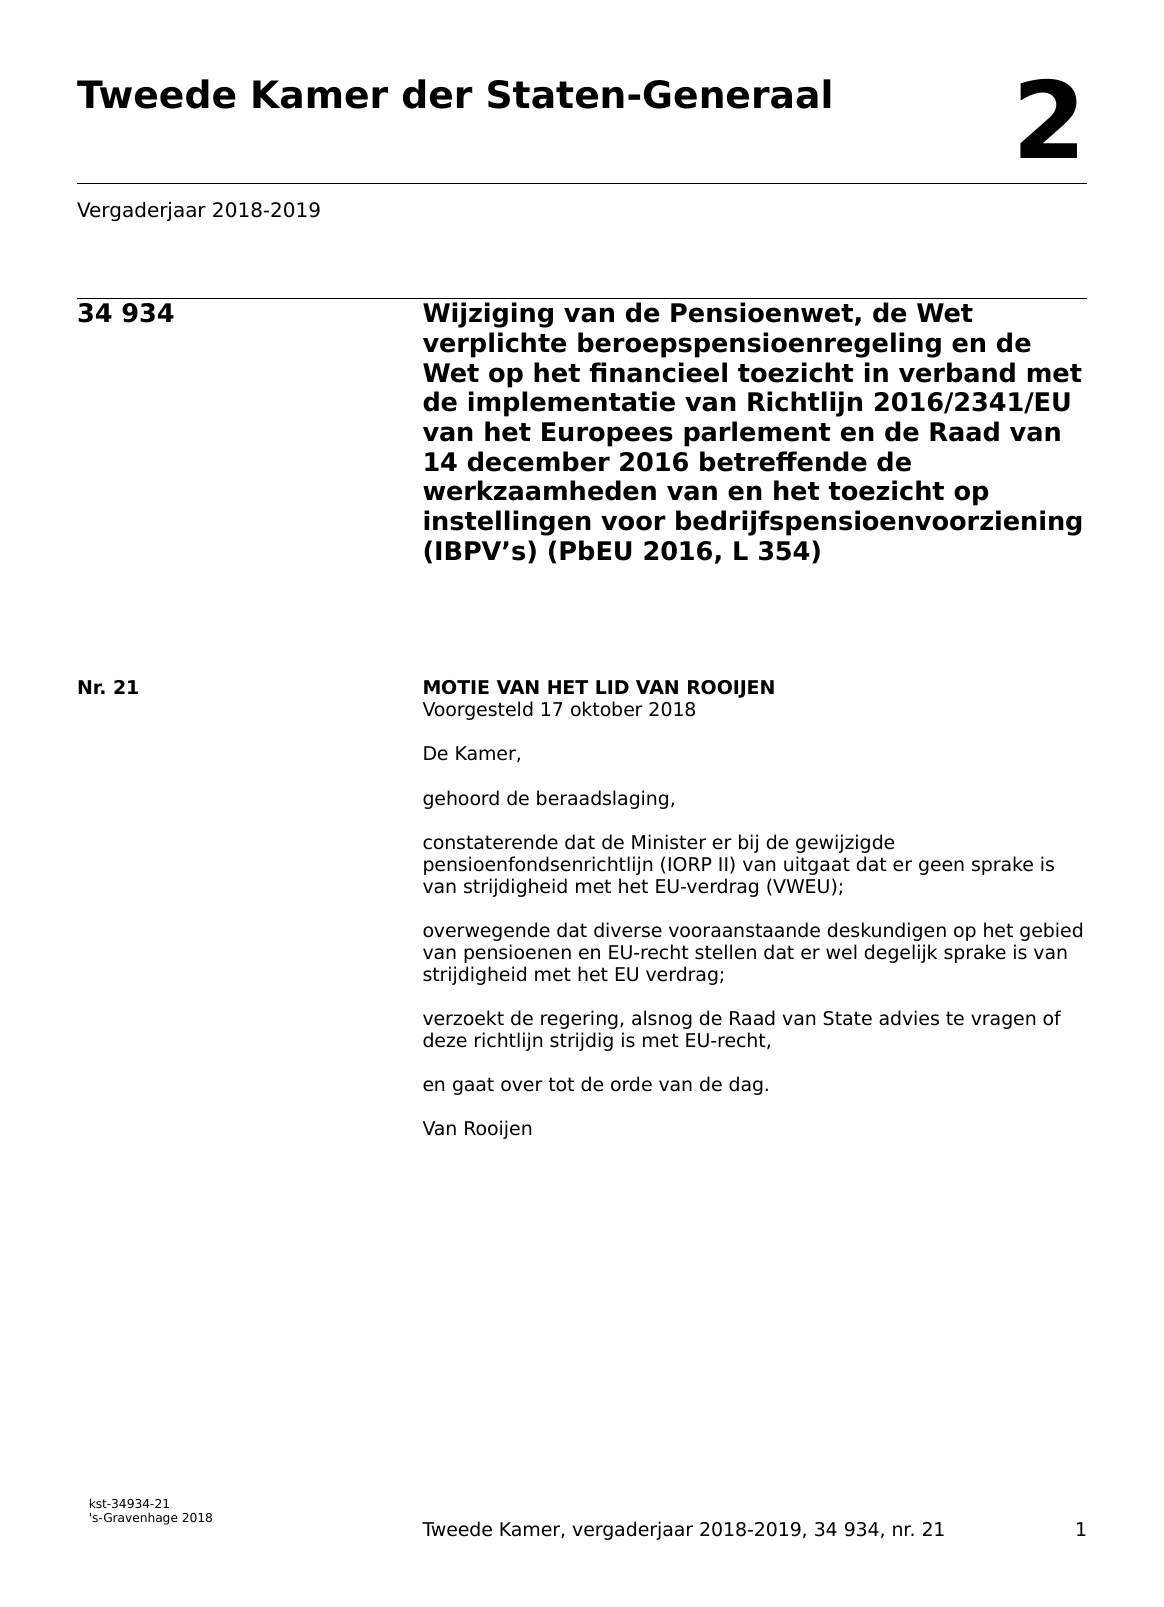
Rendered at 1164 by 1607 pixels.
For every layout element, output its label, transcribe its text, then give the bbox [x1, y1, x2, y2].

table_header 2 [886, 59, 1087, 183]
text verzoekt de regering, alsnog de Raad van State advies te vragen of deze richtlijn strijdig is met EU-recht, [422, 1008, 1087, 1052]
text overwegende dat diverse vooraanstaande deskundigen op het gebied van pensioenen en EU-recht stellen dat er wel degelijk sprake is van strijdigheid met het EU verdrag; [422, 920, 1087, 986]
subtitle 34 934 Wijziging van de Pensioenwet, de Wet verplichte beroepspensioenregeling en de Wet op het financieel toezicht in verband met de implementatie van Richtlijn 2016/2341/EU van het Europees parlement en de Raad van 14 december 2016 betreffende de werkzaamheden van en het toezicht op instellingen voor bedrijfspensioenvoorziening (IBPV’s) (PbEU 2016, L 354) [77, 299, 1087, 566]
table_cell Vergaderjaar 2018-2019 [77, 184, 1087, 298]
text en gaat over tot de orde van de dag. [422, 1074, 1087, 1096]
table_header Tweede Kamer der Staten-Generaal [77, 59, 886, 183]
text De Kamer, [422, 743, 1087, 765]
text Van Rooijen [422, 1118, 1087, 1140]
subtitle Nr. 21 MOTIE VAN HET LID VAN ROOIJEN [77, 677, 1087, 699]
text gehoord de beraadslaging, [422, 787, 1087, 809]
text 's-Gravenhage 2018 [88, 1511, 323, 1525]
text Voorgesteld 17 oktober 2018 [422, 699, 1087, 721]
text kst-34934-21 [88, 1497, 323, 1511]
text constaterende dat de Minister er bij de gewijzigde pensioenfondsenrichtlijn (IORP II) van uitgaat dat er geen sprake is van strijdigheid met het EU-verdrag (VWEU); [422, 832, 1087, 898]
